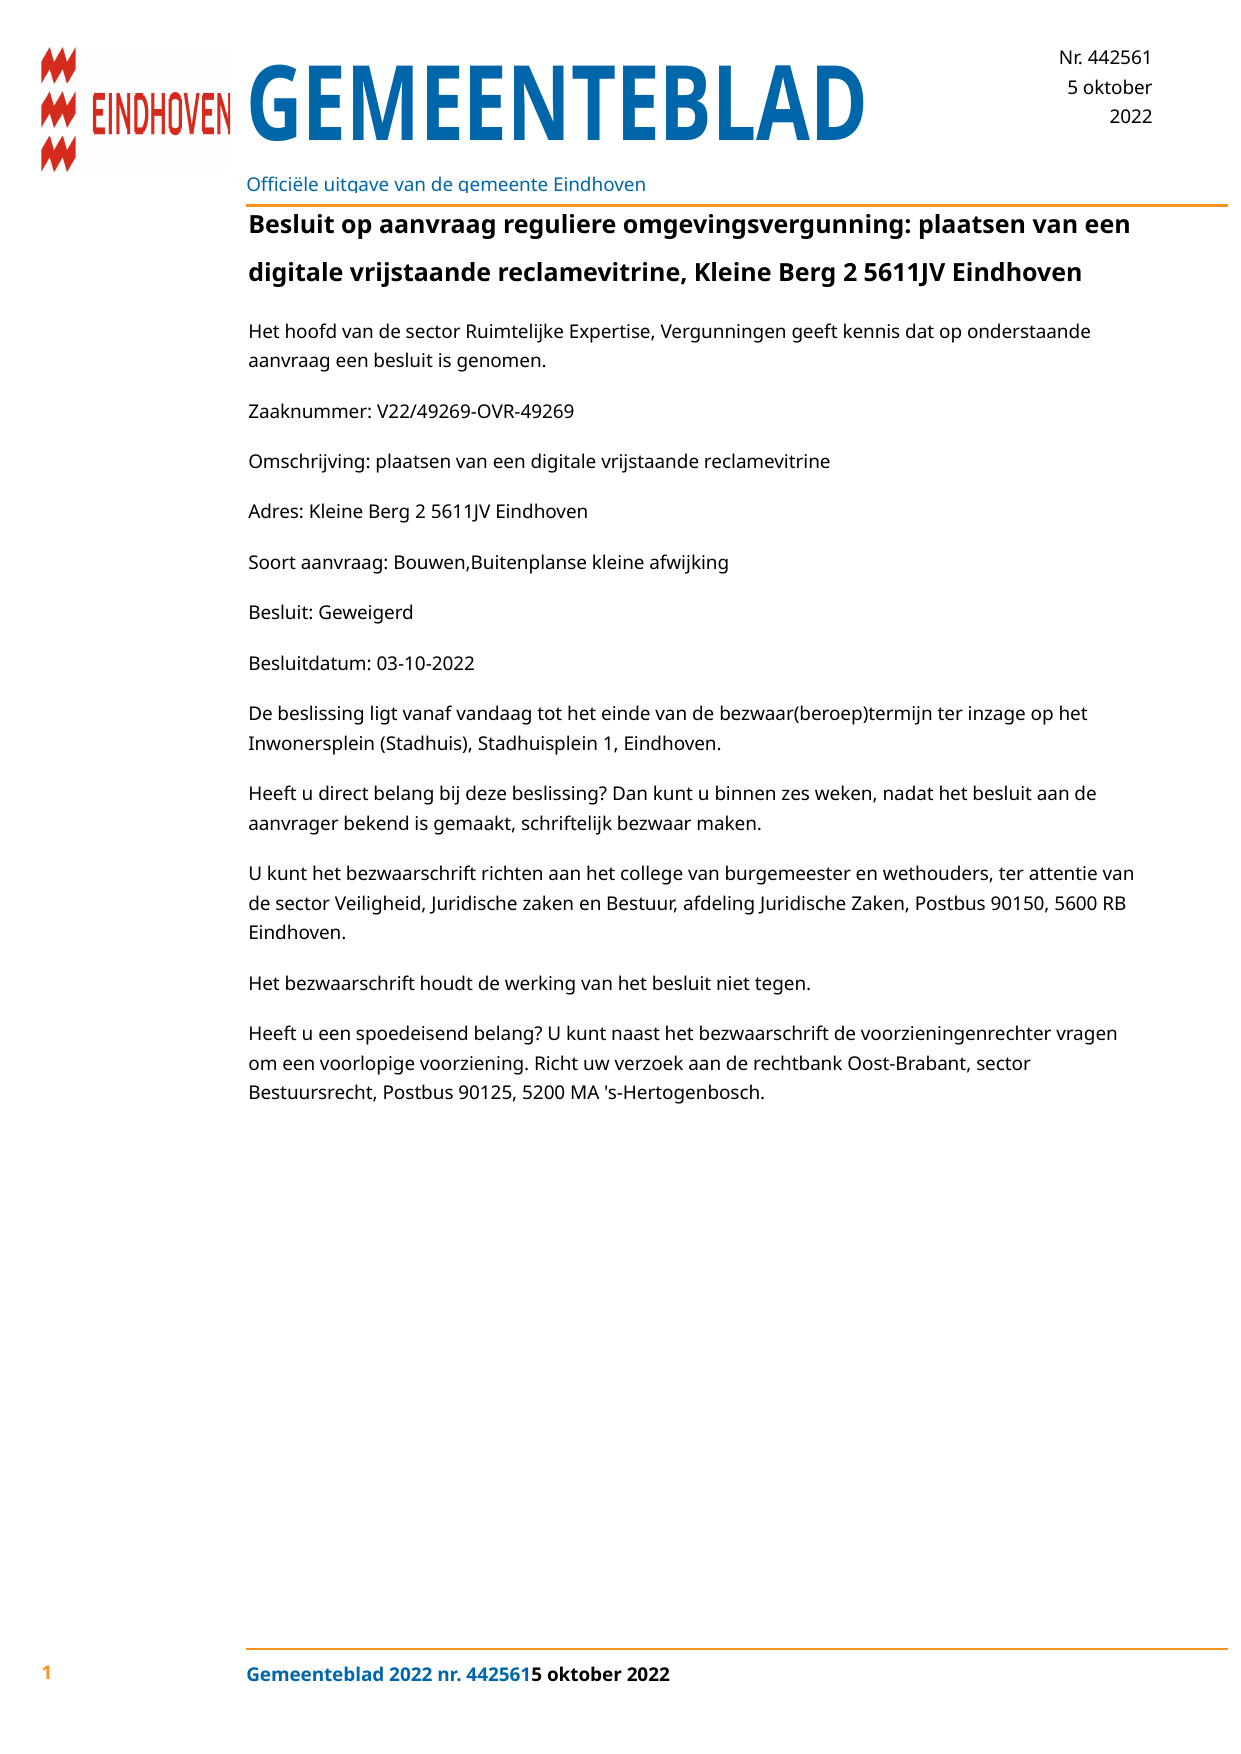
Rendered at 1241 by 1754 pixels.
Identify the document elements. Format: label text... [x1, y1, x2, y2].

text Het bezwaarschrift houdt de werking van het besluit niet tegen. [248, 970, 1152, 996]
text Besluitdatum: 03-10-2022 [248, 650, 1152, 676]
text Zaaknummer: V22/49269-OVR-49269 [248, 398, 1152, 424]
text Soort aanvraag: Bouwen,Buitenplanse kleine afwijking [248, 549, 1152, 575]
text Besluit op aanvraag reguliere omgevingsvergunning: plaatsen van een digitale vrijstaande reclamevitrine, Kleine Berg 2 5611JV Eindhoven [248, 207, 1152, 288]
text Heeft u een spoedeisend belang? U kunt naast het bezwaarschrift de voorzieningenrechter vragen om een voorlopige voorziening. Richt uw verzoek aan de rechtbank Oost-Brabant, sector Bestuursrecht, Postbus 90125, 5200 MA 's-Hertogenbosch. [248, 1020, 1152, 1105]
text Adres: Kleine Berg 2 5611JV Eindhoven [248, 499, 1152, 524]
text De beslissing ligt vanaf vandaag tot het einde van de bezwaar(beroep)termijn ter inzage op het Inwonersplein (Stadhuis), Stadhuisplein 1, Eindhoven. [248, 700, 1152, 756]
text Het hoofd van de sector Ruimtelijke Expertise, Vergunningen geeft kennis dat op onderstaande aanvraag een besluit is genomen. [248, 318, 1152, 373]
text U kunt het bezwaarschrift richten aan het college van burgemeester en wethouders, ter attentie van de sector Veiligheid, Juridische zaken en Bestuur, afdeling Juridische Zaken, Postbus 90150, 5600 RB Eindhoven. [248, 860, 1152, 945]
text Besluit: Geweigerd [248, 599, 1152, 625]
picture [41, 47, 231, 172]
text Heeft u direct belang bij deze beslissing? Dan kunt u binnen zes weken, nadat het besluit aan de aanvrager bekend is gemaakt, schriftelijk bezwaar maken. [248, 780, 1152, 836]
text Omschrijving: plaatsen van een digitale vrijstaande reclamevitrine [248, 448, 1152, 474]
